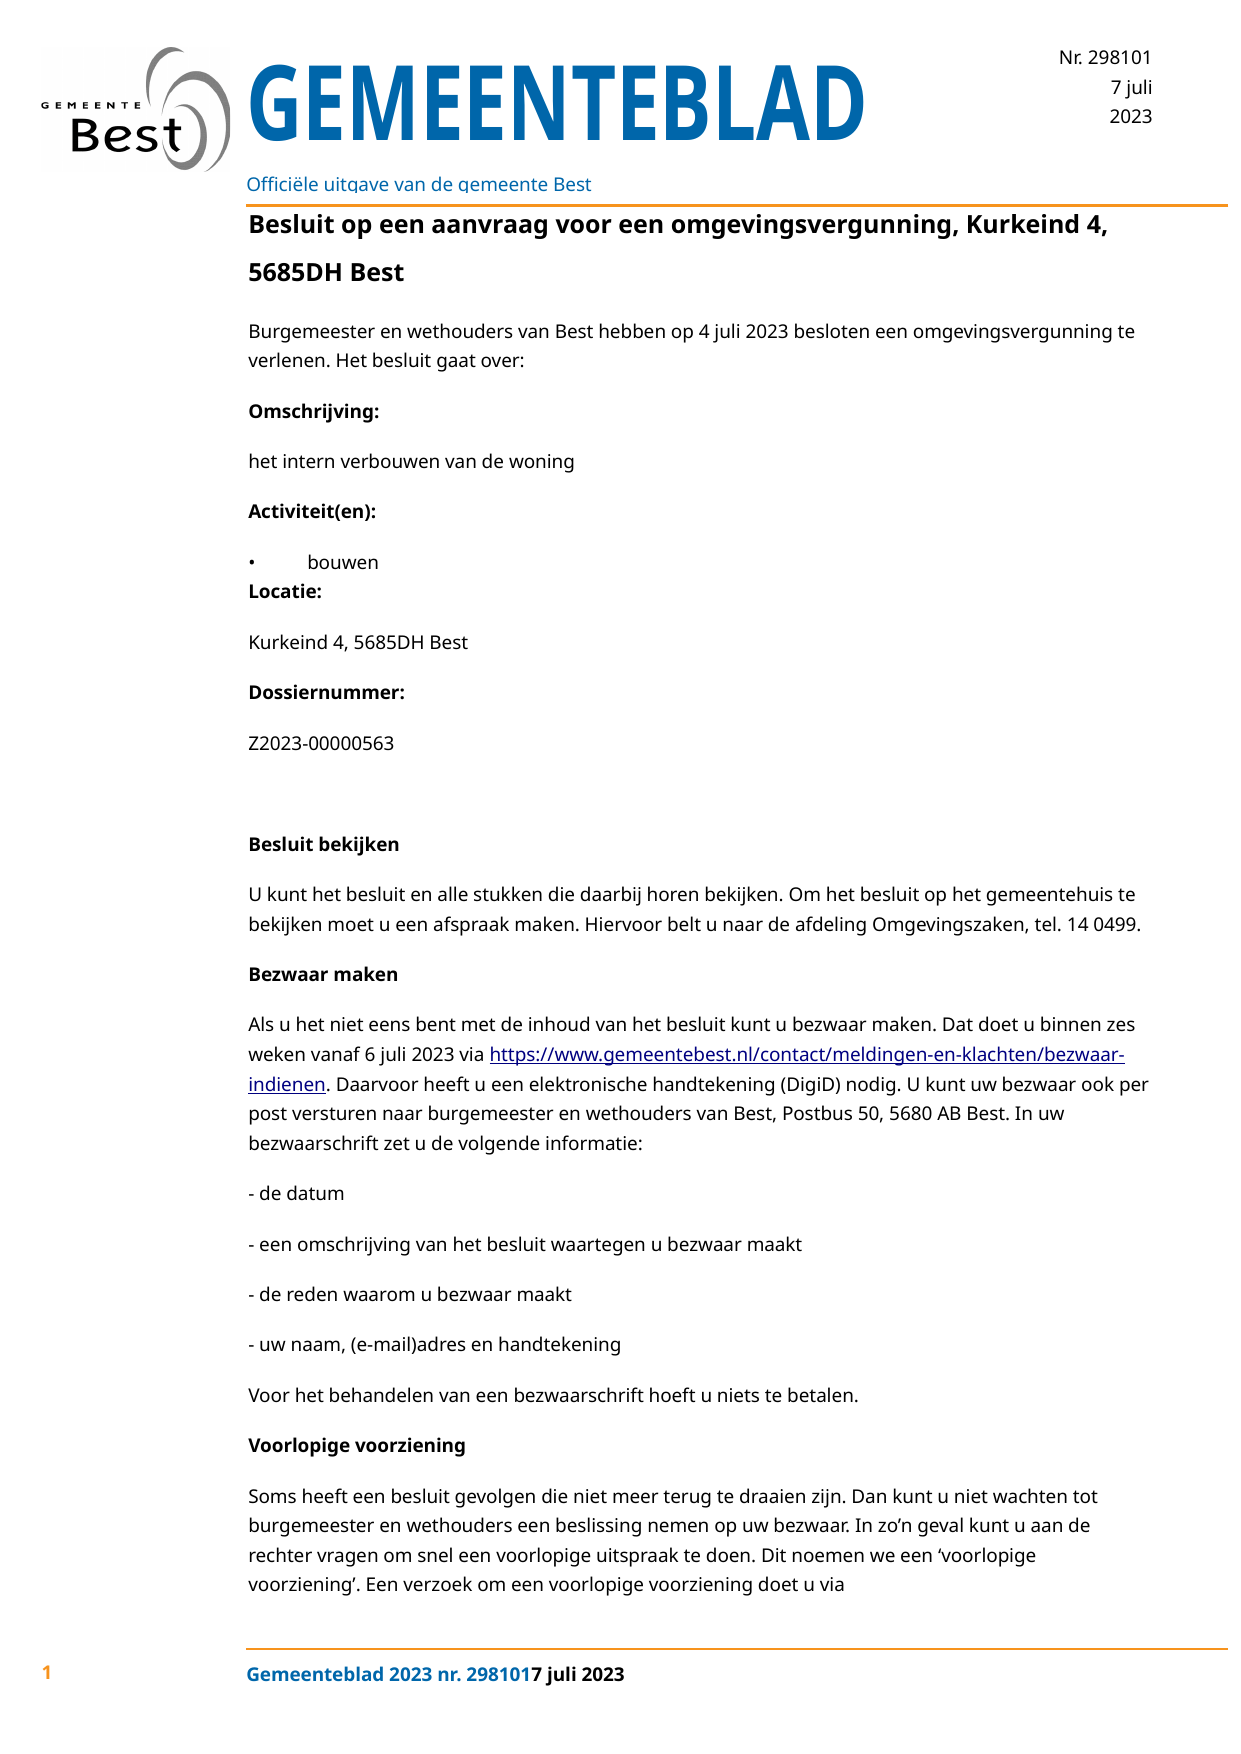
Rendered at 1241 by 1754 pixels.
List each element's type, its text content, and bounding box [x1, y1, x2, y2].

text Voor het behandelen van een bezwaarschrift hoeft u niets te betalen. [248, 1382, 1152, 1408]
text - de datum [248, 1180, 1152, 1206]
text Omschrijving: [248, 398, 1152, 424]
text - een omschrijving van het besluit waartegen u bezwaar maakt [248, 1231, 1152, 1257]
text Soms heeft een besluit gevolgen die niet meer terug te draaien zijn. Dan kunt u niet wachten tot burgemeester en wethouders een beslissing nemen op uw bezwaar. In zo’n geval kunt u aan de rechter vragen om snel een voorlopige uitspraak te doen. Dit noemen we een ‘voorlopige voorziening’. Een verzoek om een voorlopige voorziening doet u via [248, 1483, 1152, 1597]
text Voorlopige voorziening [248, 1432, 1152, 1458]
list bouwen [248, 549, 1152, 575]
picture [41, 47, 231, 172]
text Kurkeind 4, 5685DH Best [248, 629, 1152, 655]
text Als u het niet eens bent met de inhoud van het besluit kunt u bezwaar maken. Dat doet u binnen zes weken vanaf 6 juli 2023 via https://www.gemeentebest.nl/contact/meldingen-en-klachten/bezwaar-indienen. Daarvoor heeft u een elektronische handtekening (DigiD) nodig. U kunt uw bezwaar ook per post versturen naar burgemeester en wethouders van Best, Postbus 50, 5680 AB Best. In uw bezwaarschrift zet u de volgende informatie: [248, 1012, 1152, 1156]
text Besluit op een aanvraag voor een omgevingsvergunning, Kurkeind 4, 5685DH Best [248, 207, 1152, 288]
text - de reden waarom u bezwaar maakt [248, 1281, 1152, 1307]
text Activiteit(en): [248, 499, 1152, 524]
text Dossiernummer: [248, 679, 1152, 705]
text Z2023-00000563 [248, 730, 1152, 756]
text Burgemeester en wethouders van Best hebben op 4 juli 2023 besloten een omgevingsvergunning te verlenen. Het besluit gaat over: [248, 318, 1152, 373]
text Locatie: [248, 579, 1152, 604]
text U kunt het besluit en alle stukken die daarbij horen bekijken. Om het besluit op het gemeentehuis te bekijken moet u een afspraak maken. Hiervoor belt u naar de afdeling Omgevingszaken, tel. 14 0499. [248, 881, 1152, 937]
text Bezwaar maken [248, 961, 1152, 987]
text - uw naam, (e-mail)adres en handtekening [248, 1332, 1152, 1357]
text het intern verbouwen van de woning [248, 448, 1152, 474]
text Besluit bekijken [248, 831, 1152, 857]
